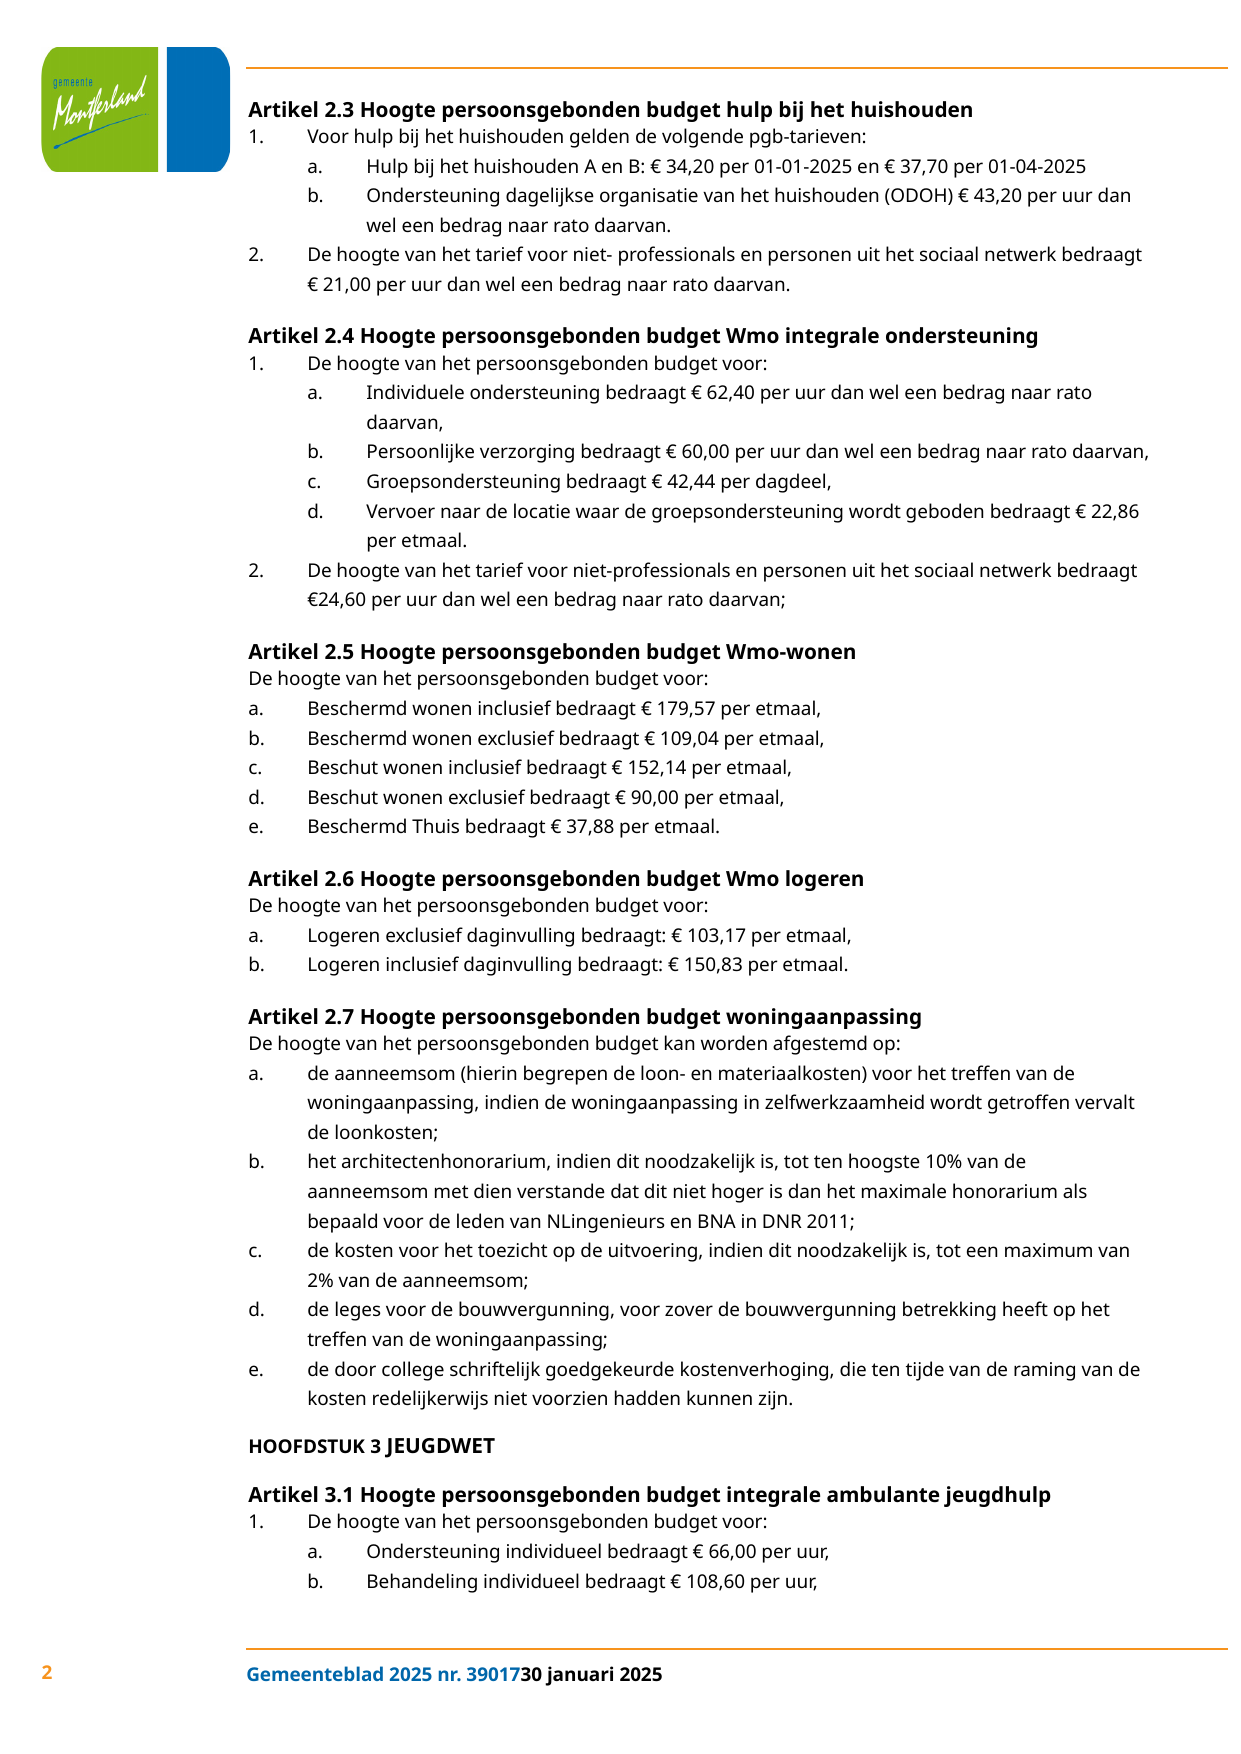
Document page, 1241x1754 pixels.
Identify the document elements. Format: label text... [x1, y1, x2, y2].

text Artikel 2.6 Hoogte persoonsgebonden budget Wmo logeren [248, 864, 1152, 892]
list De hoogte van het tarief voor niet-professionals en personen uit het sociaal netwerk bedraagt €24,60 per uur dan wel een bedrag naar rato daarvan; [248, 557, 1152, 612]
list Beschermd wonen inclusief bedraagt € 179,57 per etmaal, [248, 695, 1152, 721]
list de door college schriftelijk goedgekeurde kostenverhoging, die ten tijde van de raming van de kosten redelijkerwijs niet voorzien hadden kunnen zijn. [248, 1356, 1152, 1411]
list De hoogte van het persoonsgebonden budget voor: [248, 350, 1152, 376]
text Artikel 3.1 Hoogte persoonsgebonden budget integrale ambulante jeugdhulp [248, 1480, 1152, 1509]
list Beschermd Thuis bedraagt € 37,88 per etmaal. [248, 813, 1152, 839]
list Beschut wonen inclusief bedraagt € 152,14 per etmaal, [248, 754, 1152, 780]
text Artikel 2.4 Hoogte persoonsgebonden budget Wmo integrale ondersteuning [248, 322, 1152, 350]
list de leges voor de bouwvergunning, voor zover de bouwvergunning betrekking heeft op het treffen van de woningaanpassing; [248, 1297, 1152, 1352]
list Logeren exclusief daginvulling bedraagt: € 103,17 per etmaal, [248, 922, 1152, 948]
list Vervoer naar de locatie waar de groepsondersteuning wordt geboden bedraagt € 22,86 per etmaal. [307, 498, 1152, 553]
list Beschut wonen exclusief bedraagt € 90,00 per etmaal, [248, 784, 1152, 809]
list Behandeling individueel bedraagt € 108,60 per uur, [307, 1568, 1152, 1593]
text Artikel 2.3 Hoogte persoonsgebonden budget hulp bij het huishouden [248, 95, 1152, 123]
text HOOFDSTUK 3 JEUGDWET [248, 1431, 1152, 1459]
list De hoogte van het persoonsgebonden budget voor: [248, 1509, 1152, 1534]
list De hoogte van het tarief voor niet- professionals en personen uit het sociaal netwerk bedraagt € 21,00 per uur dan wel een bedrag naar rato daarvan. [248, 242, 1152, 297]
list Individuele ondersteuning bedraagt € 62,40 per uur dan wel een bedrag naar rato daarvan, [307, 379, 1152, 435]
list Beschermd wonen exclusief bedraagt € 109,04 per etmaal, [248, 725, 1152, 750]
list Ondersteuning individueel bedraagt € 66,00 per uur, [307, 1538, 1152, 1564]
list Ondersteuning dagelijkse organisatie van het huishouden (ODOH) € 43,20 per uur dan wel een bedrag naar rato daarvan. [307, 182, 1152, 238]
list de kosten voor het toezicht op de uitvoering, indien dit noodzakelijk is, tot een maximum van 2% van de aanneemsom; [248, 1237, 1152, 1293]
list Logeren inclusief daginvulling bedraagt: € 150,83 per etmaal. [248, 951, 1152, 977]
picture [41, 47, 231, 172]
text De hoogte van het persoonsgebonden budget kan worden afgestemd op: [248, 1030, 1152, 1056]
list Groepsondersteuning bedraagt € 42,44 per dagdeel, [307, 468, 1152, 494]
text Artikel 2.5 Hoogte persoonsgebonden budget Wmo-wonen [248, 637, 1152, 666]
list Hulp bij het huishouden A en B: € 34,20 per 01-01-2025 en € 37,70 per 01-04-2025 [307, 153, 1152, 178]
list Voor hulp bij het huishouden gelden de volgende pgb-tarieven: [248, 123, 1152, 149]
text De hoogte van het persoonsgebonden budget voor: [248, 666, 1152, 691]
text Artikel 2.7 Hoogte persoonsgebonden budget woningaanpassing [248, 1002, 1152, 1030]
list Persoonlijke verzorging bedraagt € 60,00 per uur dan wel een bedrag naar rato daarvan, [307, 439, 1152, 464]
list de aanneemsom (hierin begrepen de loon- en materiaalkosten) voor het treffen van de woningaanpassing, indien de woningaanpassing in zelfwerkzaamheid wordt getroffen vervalt de loonkosten; [248, 1060, 1152, 1145]
list het architectenhonorarium, indien dit noodzakelijk is, tot ten hoogste 10% van de aanneemsom met dien verstande dat dit niet hoger is dan het maximale honorarium als bepaald voor de leden van NLingenieurs en BNA in DNR 2011; [248, 1149, 1152, 1233]
text De hoogte van het persoonsgebonden budget voor: [248, 892, 1152, 918]
